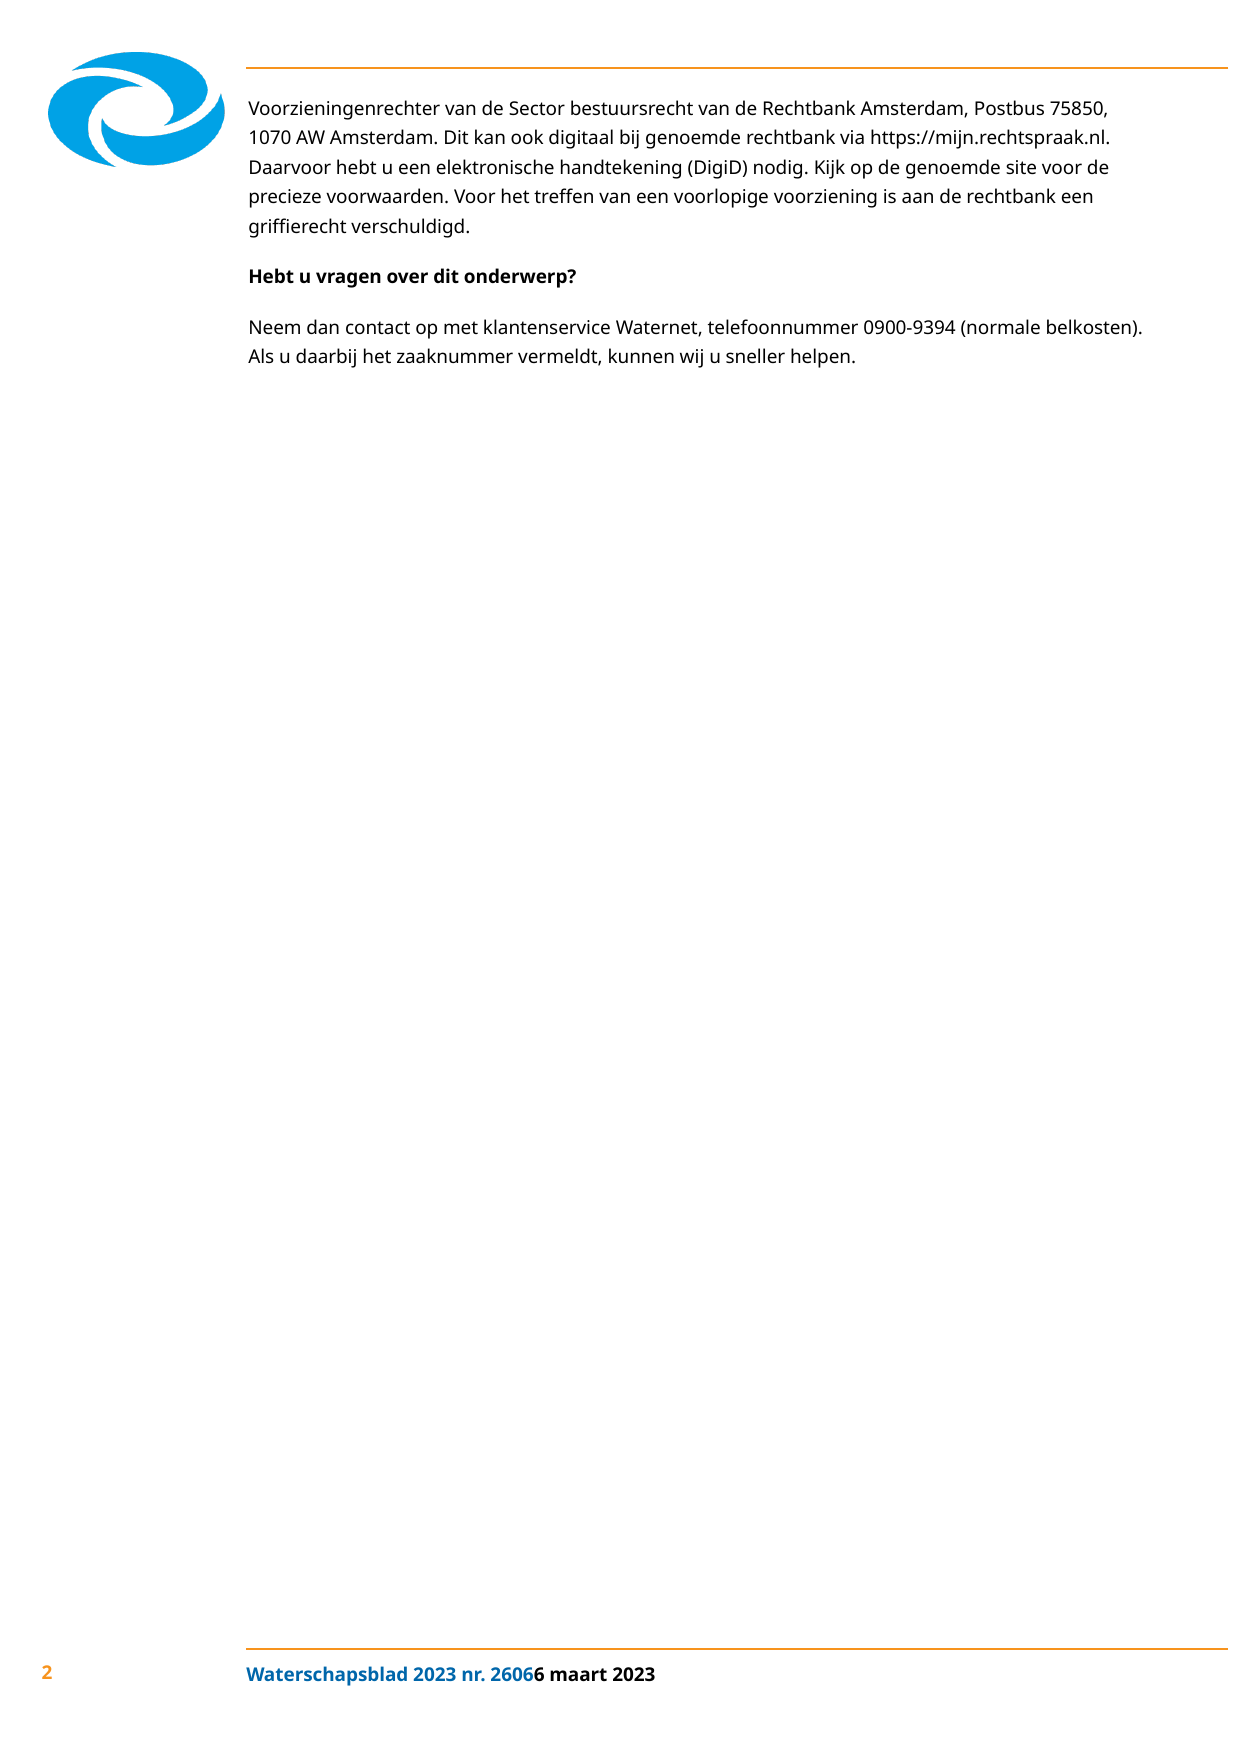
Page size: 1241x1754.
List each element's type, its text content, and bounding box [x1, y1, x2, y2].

picture [41, 47, 231, 172]
text Voorzieningenrechter van de Sector bestuursrecht van de Rechtbank Amsterdam, Postbus 75850, 1070 AW Amsterdam. Dit kan ook digitaal bij genoemde rechtbank via https://mijn.rechtspraak.nl. Daarvoor hebt u een elektronische handtekening (DigiD) nodig. Kijk op de genoemde site voor de precieze voorwaarden. Voor het treffen van een voorlopige voorziening is aan de rechtbank een griffierecht verschuldigd. [248, 95, 1152, 239]
text Hebt u vragen over dit onderwerp? [248, 263, 1152, 289]
text Neem dan contact op met klantenservice Waternet, telefoonnummer 0900-9394 (normale belkosten). Als u daarbij het zaaknummer vermeldt, kunnen wij u sneller helpen. [248, 314, 1152, 369]
